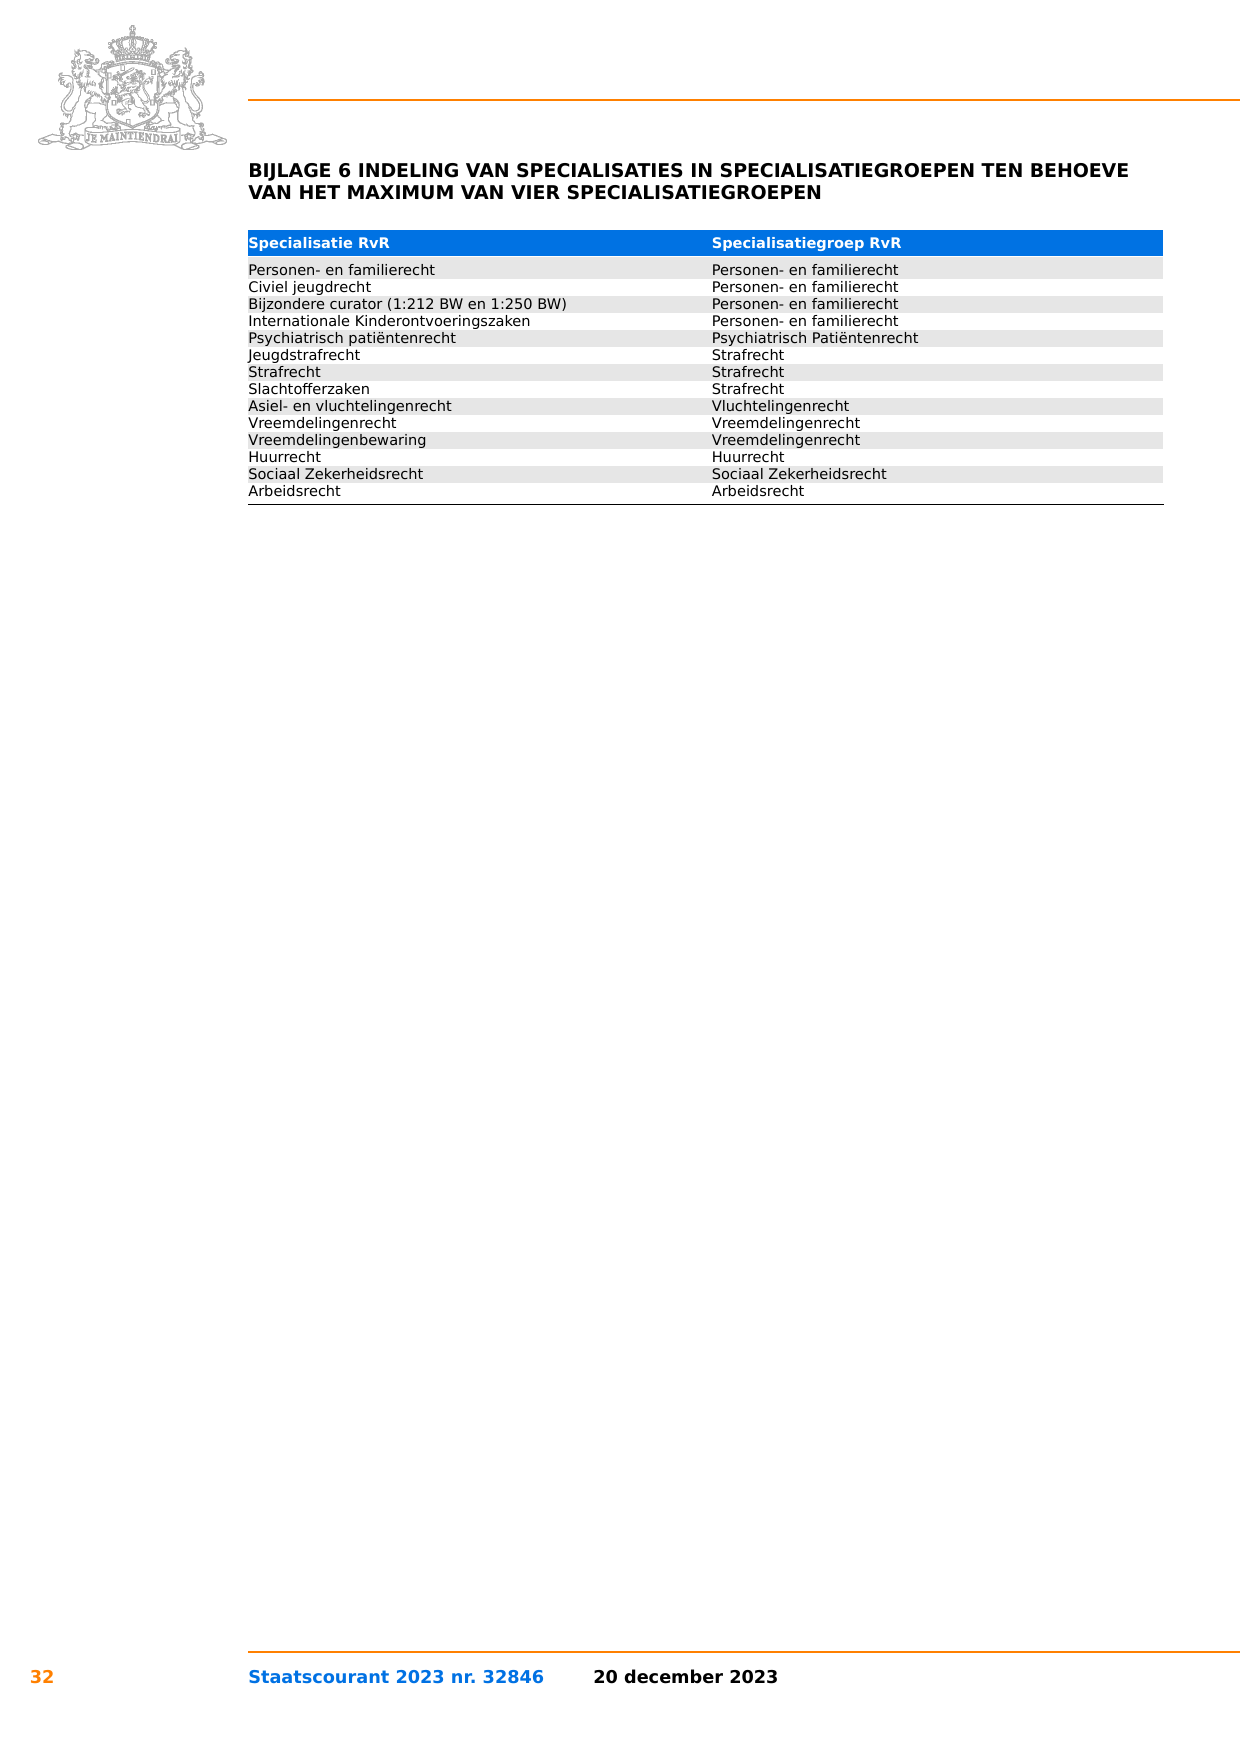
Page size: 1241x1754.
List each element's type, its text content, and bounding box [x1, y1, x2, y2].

table_cell Arbeidsrecht [248, 483, 706, 504]
table_cell Personen- en familierecht [248, 257, 706, 279]
table_cell Personen- en familierecht [706, 296, 1163, 313]
table_cell Huurrecht [706, 449, 1163, 466]
picture [38, 25, 227, 150]
table_cell Strafrecht [706, 347, 1163, 364]
table_cell Jeugdstrafrecht [248, 347, 706, 364]
table_header Specialisatiegroep RvR [706, 230, 1163, 256]
table_cell Sociaal Zekerheidsrecht [706, 466, 1163, 483]
table_cell Asiel- en vluchtelingenrecht [248, 398, 706, 415]
table_cell Strafrecht [706, 381, 1163, 398]
table_cell Vreemdelingenbewaring [248, 432, 706, 449]
table_cell Bijzondere curator (1:212 BW en 1:250 BW) [248, 296, 706, 313]
table_cell Personen- en familierecht [706, 313, 1163, 330]
table_header Specialisatie RvR [248, 230, 706, 256]
table_cell Civiel jeugdrecht [248, 279, 706, 296]
subtitle BIJLAGE 6 INDELING VAN SPECIALISATIES IN SPECIALISATIEGROEPEN TEN BEHOEVE VAN HET MAXIMUM VAN VIER SPECIALISATIEGROEPEN [248, 160, 1163, 204]
table_cell Vreemdelingenrecht [706, 432, 1163, 449]
table_cell Strafrecht [248, 364, 706, 381]
table_cell Vreemdelingenrecht [248, 415, 706, 432]
table_cell Arbeidsrecht [706, 483, 1163, 504]
table_cell Strafrecht [706, 364, 1163, 381]
table_cell Vluchtelingenrecht [706, 398, 1163, 415]
table_cell Personen- en familierecht [706, 257, 1163, 279]
table_cell Vreemdelingenrecht [706, 415, 1163, 432]
table_cell Slachtofferzaken [248, 381, 706, 398]
table_cell Internationale Kinderontvoeringszaken [248, 313, 706, 330]
table_cell Psychiatrisch Patiëntenrecht [706, 330, 1163, 347]
table_cell Sociaal Zekerheidsrecht [248, 466, 706, 483]
table_cell Personen- en familierecht [706, 279, 1163, 296]
table_cell Huurrecht [248, 449, 706, 466]
table_cell Psychiatrisch patiëntenrecht [248, 330, 706, 347]
